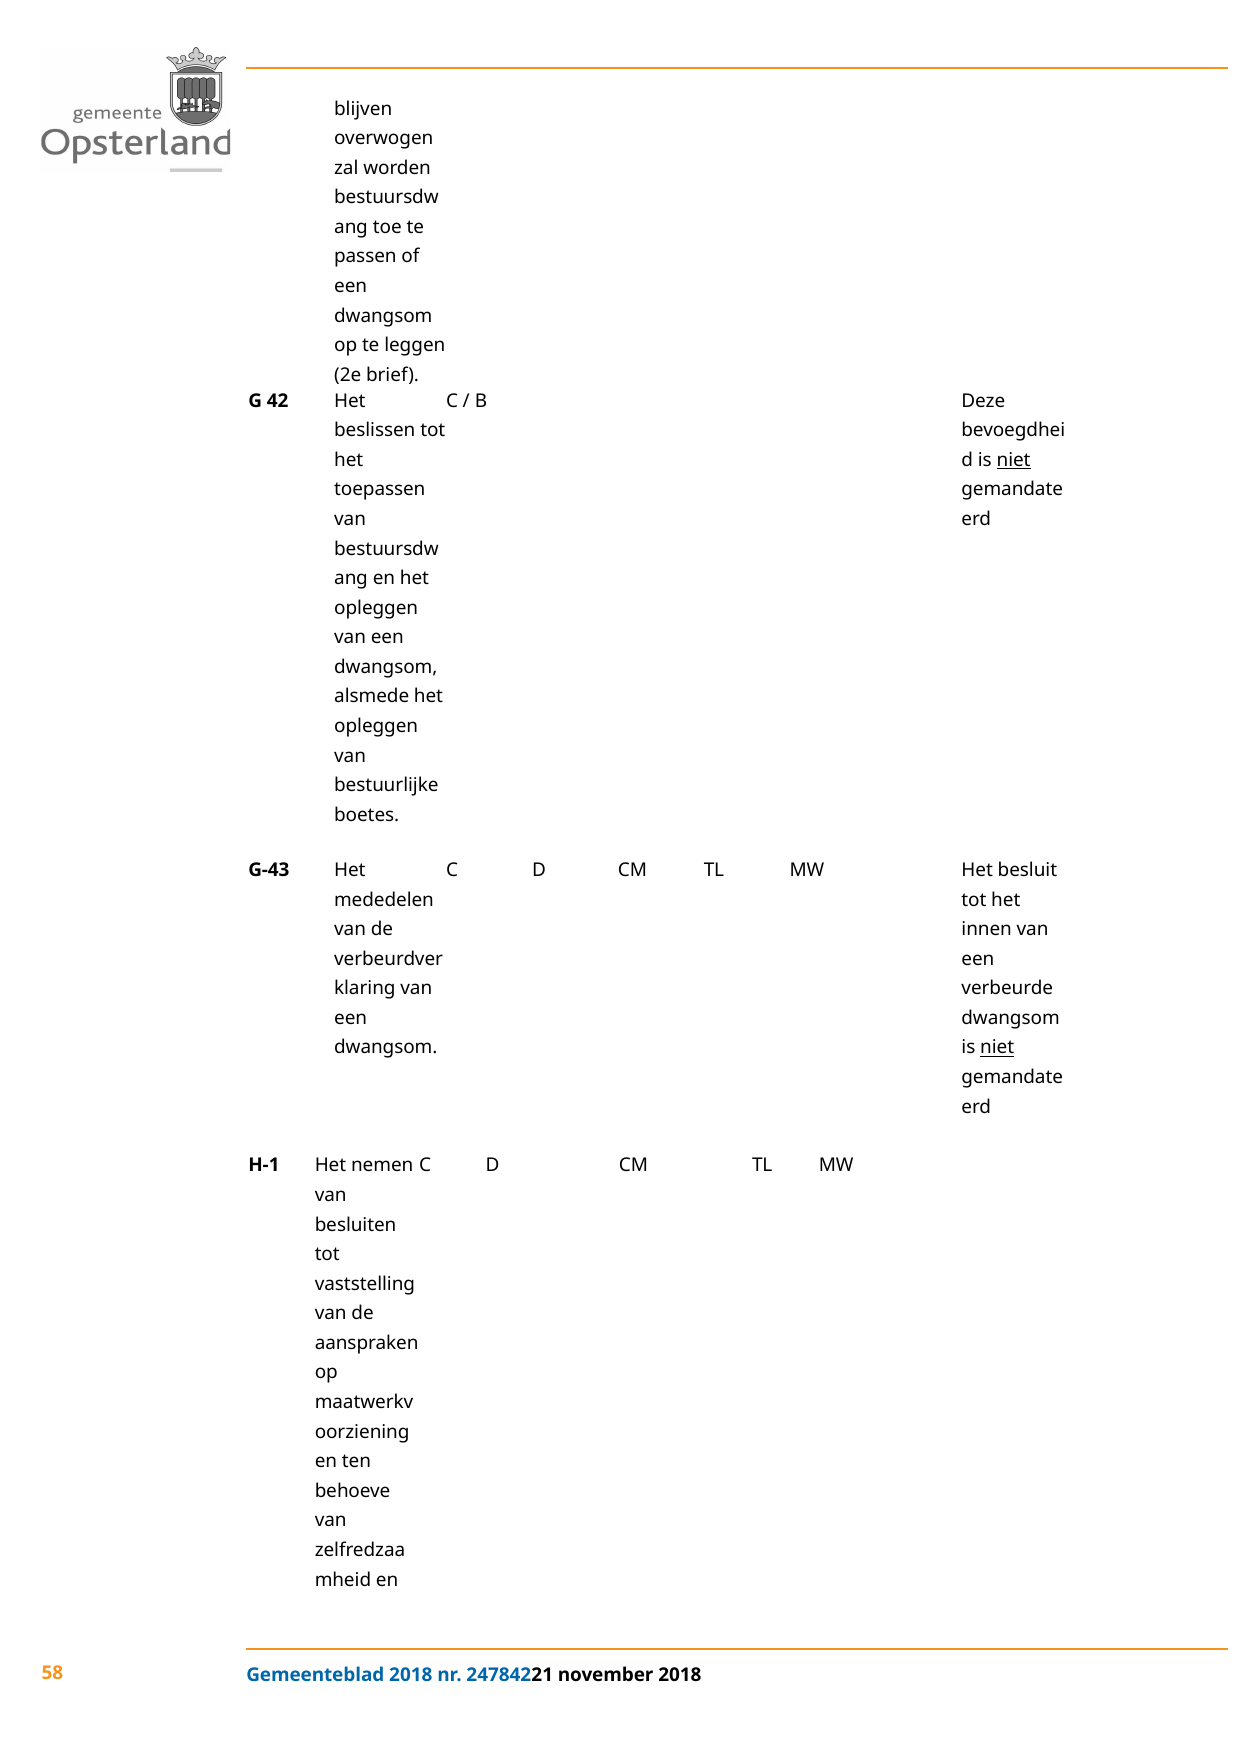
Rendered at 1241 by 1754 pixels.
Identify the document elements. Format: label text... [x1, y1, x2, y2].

table_header C [419, 1152, 485, 1591]
table_cell [532, 95, 618, 387]
table_cell [248, 95, 334, 387]
table_cell MW [789, 856, 875, 1119]
table_cell [961, 95, 1066, 387]
table_cell [618, 95, 703, 387]
table_cell Het besluit tot het innen van een verbeurde dwangsom is niet gemandateerd [961, 856, 1066, 1119]
table_cell [704, 95, 789, 387]
table_cell C [446, 856, 532, 1119]
table_header H-1 [248, 1152, 314, 1591]
table_header TL [752, 1152, 818, 1591]
table_header D [485, 1152, 619, 1591]
table_cell [704, 387, 789, 856]
table_cell [875, 387, 961, 856]
table_header CM [619, 1152, 752, 1591]
table_cell G-43 [248, 856, 334, 1119]
table_cell [618, 387, 703, 856]
table_cell [789, 387, 875, 856]
table_cell [446, 95, 532, 387]
table_cell Het mededelen van de verbeurdverklaring van een dwangsom. [334, 856, 446, 1119]
table_cell C / B [446, 387, 532, 856]
table_cell [875, 856, 961, 1119]
table_cell TL [704, 856, 789, 1119]
table_cell blijven overwogen zal worden bestuursdwang toe te passen of een dwangsom op te leggen (2e brief). [334, 95, 446, 387]
table_cell CM [618, 856, 703, 1119]
table_cell G 42 [248, 387, 334, 856]
picture [41, 47, 231, 172]
table_cell D [532, 856, 618, 1119]
table_cell Deze bevoegdheid is niet gemandateerd [961, 387, 1066, 856]
table_cell [875, 95, 961, 387]
table_cell Het beslissen tot het toepassen van bestuursdwang en het opleggen van een dwangsom, alsmede het opleggen van bestuurlijke boetes. [334, 387, 446, 856]
table_header [885, 1152, 1085, 1591]
table_header Het nemen van besluiten tot vaststelling van de aanspraken op maatwerkvoorzieningen ten behoeve van zelfredzaamheid en [315, 1152, 419, 1591]
table_header MW [819, 1152, 885, 1591]
table_cell [532, 387, 618, 856]
table_cell [789, 95, 875, 387]
